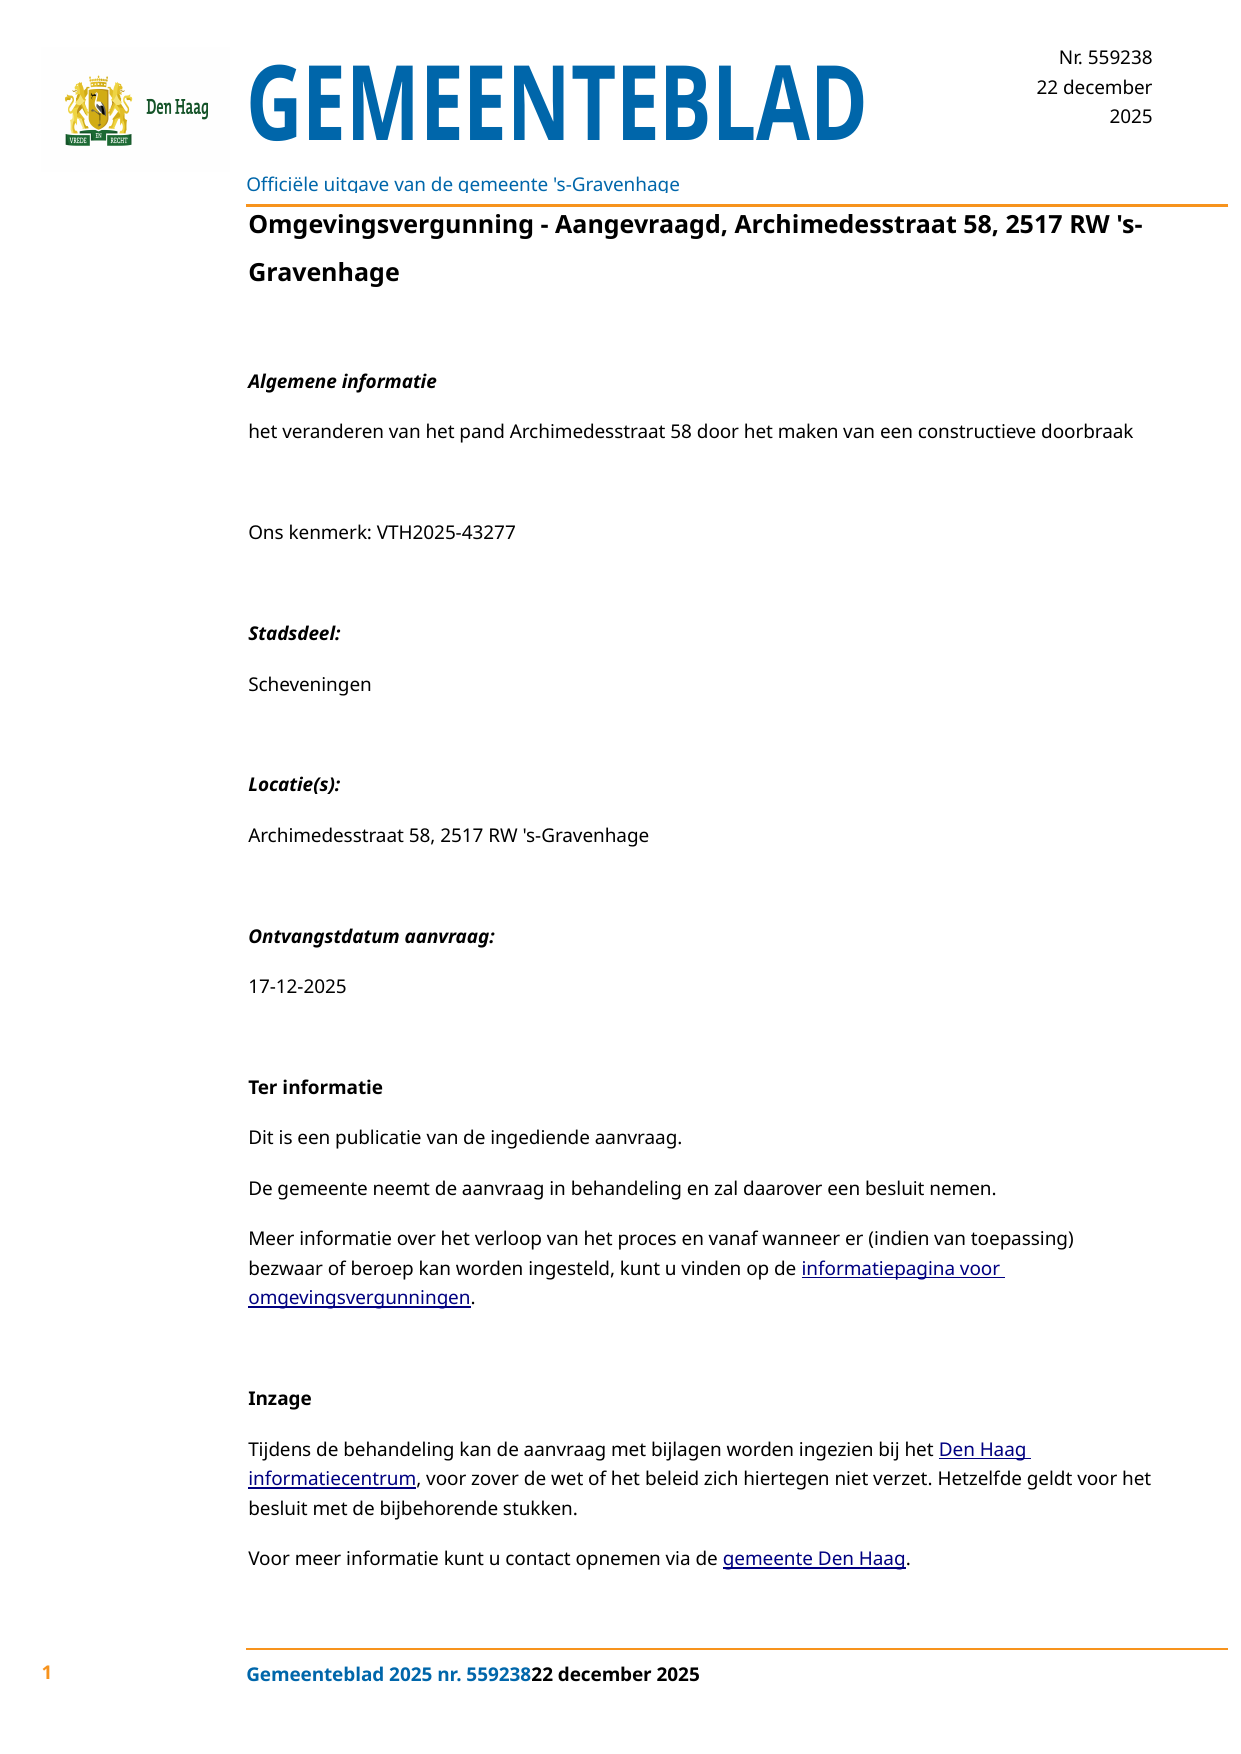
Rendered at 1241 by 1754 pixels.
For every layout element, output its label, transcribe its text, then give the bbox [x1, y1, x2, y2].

text het veranderen van het pand Archimedesstraat 58 door het maken van een constructieve doorbraak [248, 419, 1152, 444]
text Dit is een publicatie van de ingediende aanvraag. [248, 1124, 1152, 1150]
text Meer informatie over het verloop van het proces en vanaf wanneer er (indien van toepassing) bezwaar of beroep kan worden ingesteld, kunt u vinden op de informatiepagina voor omgevingsvergunningen. [248, 1225, 1152, 1310]
text Scheveningen [248, 671, 1152, 697]
text Ontvangstdatum aanvraag: [248, 923, 1152, 949]
text De gemeente neemt de aanvraag in behandeling en zal daarover een besluit nemen. [248, 1175, 1152, 1201]
text Voor meer informatie kunt u contact opnemen via de gemeente Den Haag. [248, 1545, 1152, 1571]
text 17-12-2025 [248, 973, 1152, 999]
text Algemene informatie [248, 368, 1152, 394]
text Stadsdeel: [248, 620, 1152, 646]
text Archimedesstraat 58, 2517 RW 's-Gravenhage [248, 822, 1152, 848]
text Inzage [248, 1385, 1152, 1411]
text Locatie(s): [248, 772, 1152, 797]
text Ter informatie [248, 1074, 1152, 1100]
text Omgevingsvergunning - Aangevraagd, Archimedesstraat 58, 2517 RW 's-Gravenhage [248, 207, 1152, 288]
text Tijdens de behandeling kan de aanvraag met bijlagen worden ingezien bij het Den Haag informatiecentrum, voor zover de wet of het beleid zich hiertegen niet verzet. Hetzelfde geldt voor het besluit met de bijbehorende stukken. [248, 1436, 1152, 1521]
picture [41, 47, 231, 172]
text Ons kenmerk: VTH2025-43277 [248, 519, 1152, 545]
